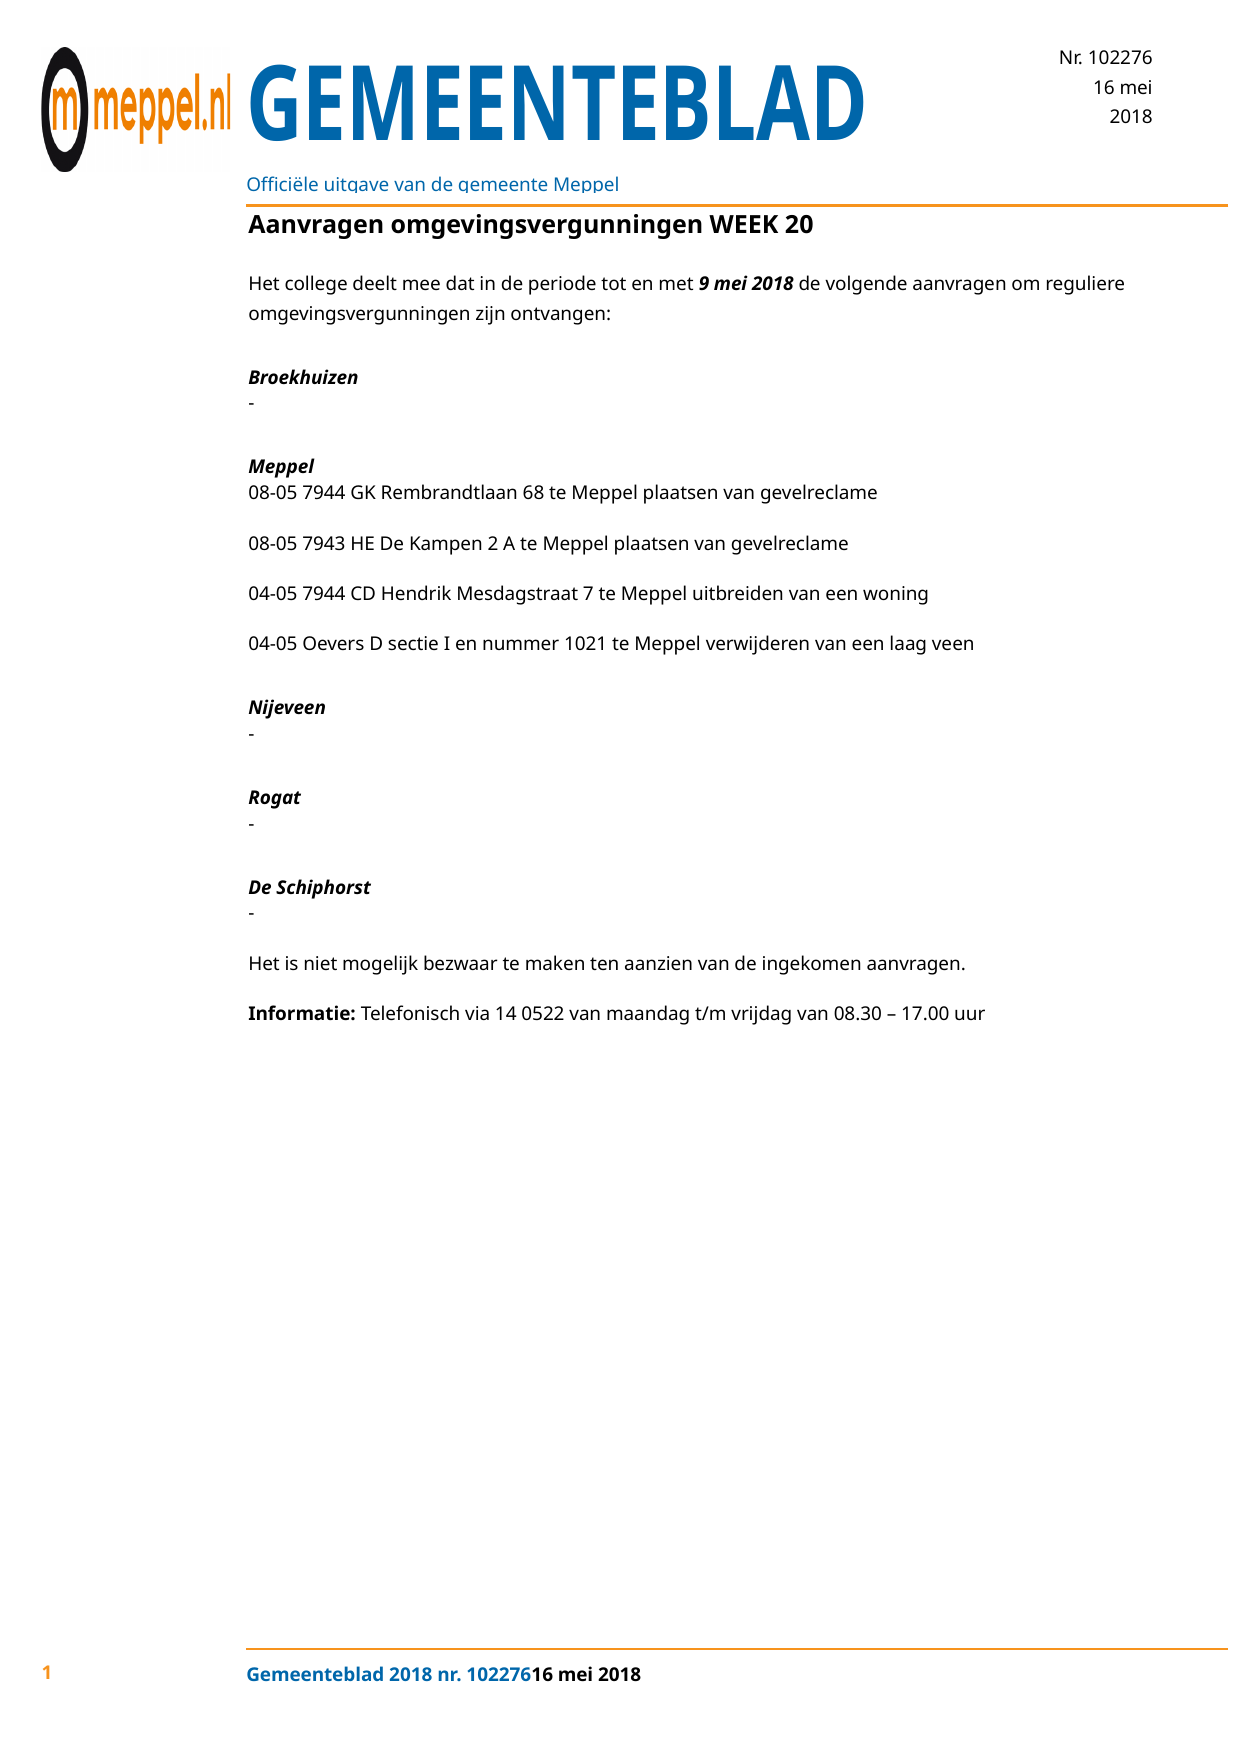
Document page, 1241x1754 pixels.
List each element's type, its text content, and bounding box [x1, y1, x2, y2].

text Rogat [248, 784, 1152, 810]
text Het is niet mogelijk bezwaar te maken ten aanzien van de ingekomen aanvragen. [248, 950, 1152, 976]
text Informatie: Telefonisch via 14 0522 van maandag t/m vrijdag van 08.30 – 17.00 uur [248, 1000, 1152, 1026]
text 08-05 7944 GK Rembrandtlaan 68 te Meppel plaatsen van gevelreclame [248, 479, 1152, 505]
text - [248, 899, 1152, 925]
text Het college deelt mee dat in de periode tot en met 9 mei 2018 de volgende aanvragen om reguliere omgevingsvergunningen zijn ontvangen: [248, 270, 1152, 326]
text - [248, 720, 1152, 746]
text 04-05 Oevers D sectie I en nummer 1021 te Meppel verwijderen van een laag veen [248, 631, 1152, 656]
text - [248, 810, 1152, 836]
text Meppel [248, 453, 1152, 479]
text De Schiphorst [248, 874, 1152, 899]
text Aanvragen omgevingsvergunningen WEEK 20 [248, 207, 1152, 241]
text - [248, 389, 1152, 415]
text Nijeveen [248, 694, 1152, 720]
text 08-05 7943 HE De Kampen 2 A te Meppel plaatsen van gevelreclame [248, 530, 1152, 555]
text 04-05 7944 CD Hendrik Mesdagstraat 7 te Meppel uitbreiden van een woning [248, 580, 1152, 606]
text Broekhuizen [248, 364, 1152, 389]
picture [41, 47, 231, 172]
